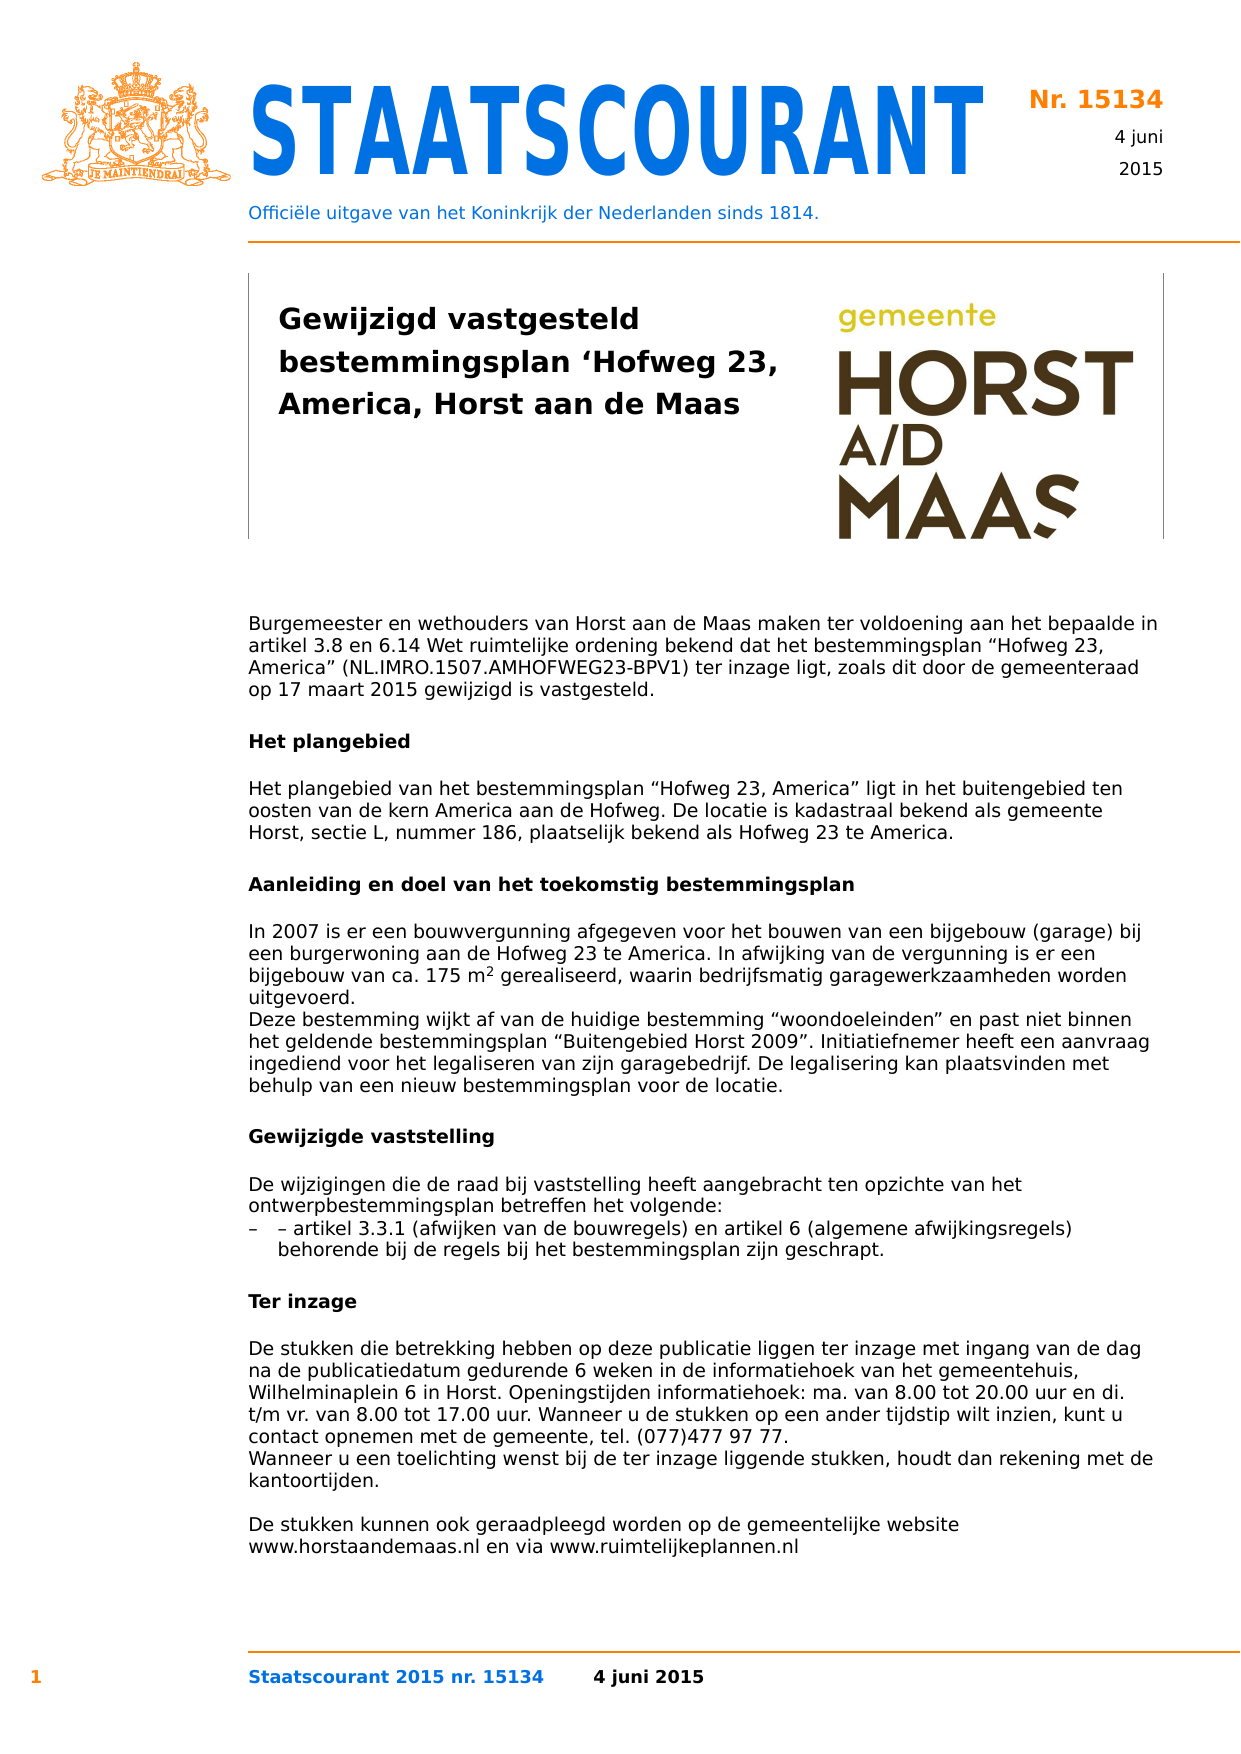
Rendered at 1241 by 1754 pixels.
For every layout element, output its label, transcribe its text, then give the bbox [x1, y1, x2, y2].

text Het plangebied van het bestemmingsplan “Hofweg 23, America” ligt in het buitengebied ten oosten van de kern America aan de Hofweg. De locatie is kadastraal bekend als gemeente Horst, sectie L, nummer 186, plaatselijk bekend als Hofweg 23 te America. [248, 778, 1163, 844]
picture [838, 302, 1134, 539]
table_cell 4 juni [998, 121, 1240, 153]
picture [41, 62, 231, 186]
text In 2007 is er een bouwvergunning afgegeven voor het bouwen van een bijgebouw (garage) bij een burgerwoning aan de Hofweg 23 te America. In afwijking van de vergunning is er een bijgebouw van ca. 175 m2 gerealiseerd, waarin bedrijfsmatig garagewerkzaamheden worden uitgevoerd. [248, 921, 1163, 1008]
text De stukken die betrekking hebben op deze publicatie liggen ter inzage met ingang van de dag na de publicatiedatum gedurende 6 weken in de informatiehoek van het gemeentehuis, Wilhelminaplein 6 in Horst. Openingstijden informatiehoek: ma. van 8.00 tot 20.00 uur en di. t/m vr. van 8.00 tot 17.00 uur. Wanneer u de stukken op een ander tijdstip wilt inzien, kunt u contact opnemen met de gemeente, tel. (077)477 97 77. [248, 1338, 1163, 1448]
text Burgemeester en wethouders van Horst aan de Maas maken ter voldoening aan het bepaalde in artikel 3.8 en 6.14 Wet ruimtelijke ordening bekend dat het bestemmingsplan “Hofweg 23, America” (NL.IMRO.1507.AMHOFWEG23-BPV1) ter inzage ligt, zoals dit door de gemeenteraad op 17 maart 2015 gewijzigd is vastgesteld. [248, 613, 1163, 701]
table_cell Officiële uitgave van het Koninkrijk der Nederlanden sinds 1814. [248, 203, 1240, 241]
table_header [25, 62, 248, 241]
subtitle Het plangebied [248, 731, 1163, 753]
text Deze bestemming wijkt af van de huidige bestemming “woondoeleinden” en past niet binnen het geldende bestemmingsplan “Buitengebied Horst 2009”. Initiatiefnemer heeft een aanvraag ingediend voor het legaliseren van zijn garagebedrijf. De legalisering kan plaatsvinden met behulp van een nieuw bestemmingsplan voor de locatie. [248, 1008, 1163, 1096]
subtitle Aanleiding en doel van het toekomstig bestemmingsplan [248, 874, 1163, 896]
table_cell 2015 [998, 153, 1240, 203]
table_header Nr. 15134 [998, 62, 1240, 121]
text Wanneer u een toelichting wenst bij de ter inzage liggende stukken, houdt dan rekening met de kantoortijden. [248, 1448, 1163, 1492]
subtitle Ter inzage [248, 1291, 1163, 1313]
subtitle Gewijzigde vaststelling [248, 1126, 1163, 1148]
text De wijzigingen die de raad bij vaststelling heeft aangebracht ten opzichte van het ontwerpbestemmingsplan betreffen het volgende: [248, 1173, 1163, 1217]
table_header STAATSCOURANT [248, 62, 998, 203]
text De stukken kunnen ook geraadpleegd worden op de gemeentelijke website www.horstaandemaas.nl en via www.ruimtelijkeplannen.nl [248, 1514, 1163, 1558]
subtitle Gewijzigd vastgesteld bestemmingsplan ‘Hofweg 23, America, Horst aan de Maas [249, 273, 1163, 539]
text – – artikel 3.3.1 (afwijken van de bouwregels) en artikel 6 (algemene afwijkingsregels) behorende bij de regels bij het bestemmingsplan zijn geschrapt. [248, 1217, 1163, 1261]
